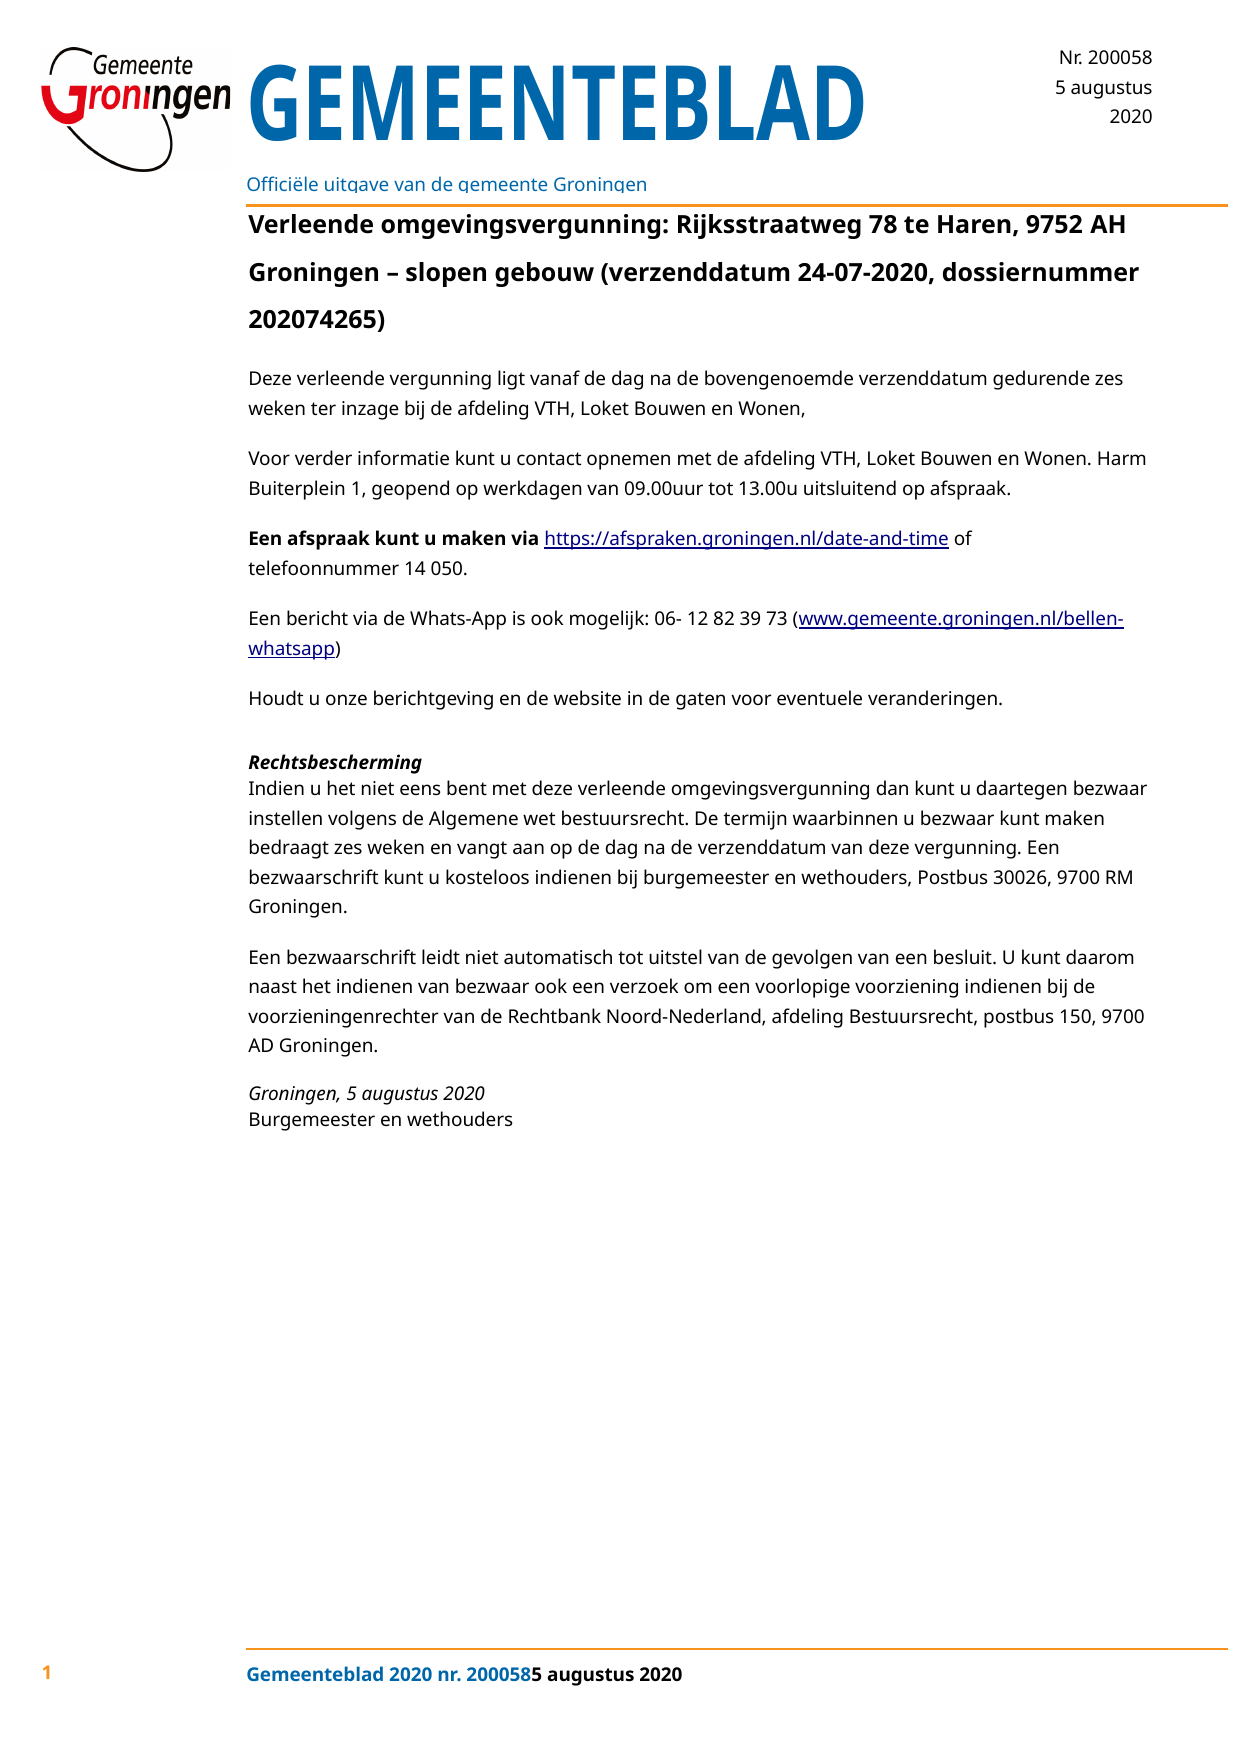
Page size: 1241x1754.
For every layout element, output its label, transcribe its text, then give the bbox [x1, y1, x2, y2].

picture [41, 47, 231, 172]
text Een bericht via de Whats-App is ook mogelijk: 06- 12 82 39 73 (www.gemeente.groningen.nl/bellen-whatsapp) [248, 606, 1152, 661]
text Indien u het niet eens bent met deze verleende omgevingsvergunning dan kunt u daartegen bezwaar instellen volgens de Algemene wet bestuursrecht. De termijn waarbinnen u bezwaar kunt maken bedraagt zes weken en vangt aan op de dag na de verzenddatum van deze vergunning. Een bezwaarschrift kunt u kosteloos indienen bij burgemeester en wethouders, Postbus 30026, 9700 RM Groningen. [248, 775, 1152, 919]
text Een afspraak kunt u maken via https://afspraken.groningen.nl/date-and-time of telefoonnummer 14 050. [248, 526, 1152, 581]
text Houdt u onze berichtgeving en de website in de gaten voor eventuele veranderingen. [248, 686, 1152, 711]
text Voor verder informatie kunt u contact opnemen met de afdeling VTH, Loket Bouwen en Wonen. Harm Buiterplein 1, geopend op werkdagen van 09.00uur tot 13.00u uitsluitend op afspraak. [248, 446, 1152, 501]
text Rechtsbescherming [248, 749, 1152, 775]
text Deze verleende vergunning ligt vanaf de dag na de bovengenoemde verzenddatum gedurende zes weken ter inzage bij de afdeling VTH, Loket Bouwen en Wonen, [248, 366, 1152, 421]
text Burgemeester en wethouders [248, 1106, 1152, 1132]
text Verleende omgevingsvergunning: Rijksstraatweg 78 te Haren, 9752 AH Groningen – slopen gebouw (verzenddatum 24-07-2020, dossiernummer 202074265) [248, 207, 1152, 336]
text Een bezwaarschrift leidt niet automatisch tot uitstel van de gevolgen van een besluit. U kunt daarom naast het indienen van bezwaar ook een verzoek om een voorlopige voorziening indienen bij de voorzieningenrechter van de Rechtbank Noord-Nederland, afdeling Bestuursrecht, postbus 150, 9700 AD Groningen. [248, 944, 1152, 1058]
text Groningen, 5 augustus 2020 [248, 1081, 1152, 1106]
